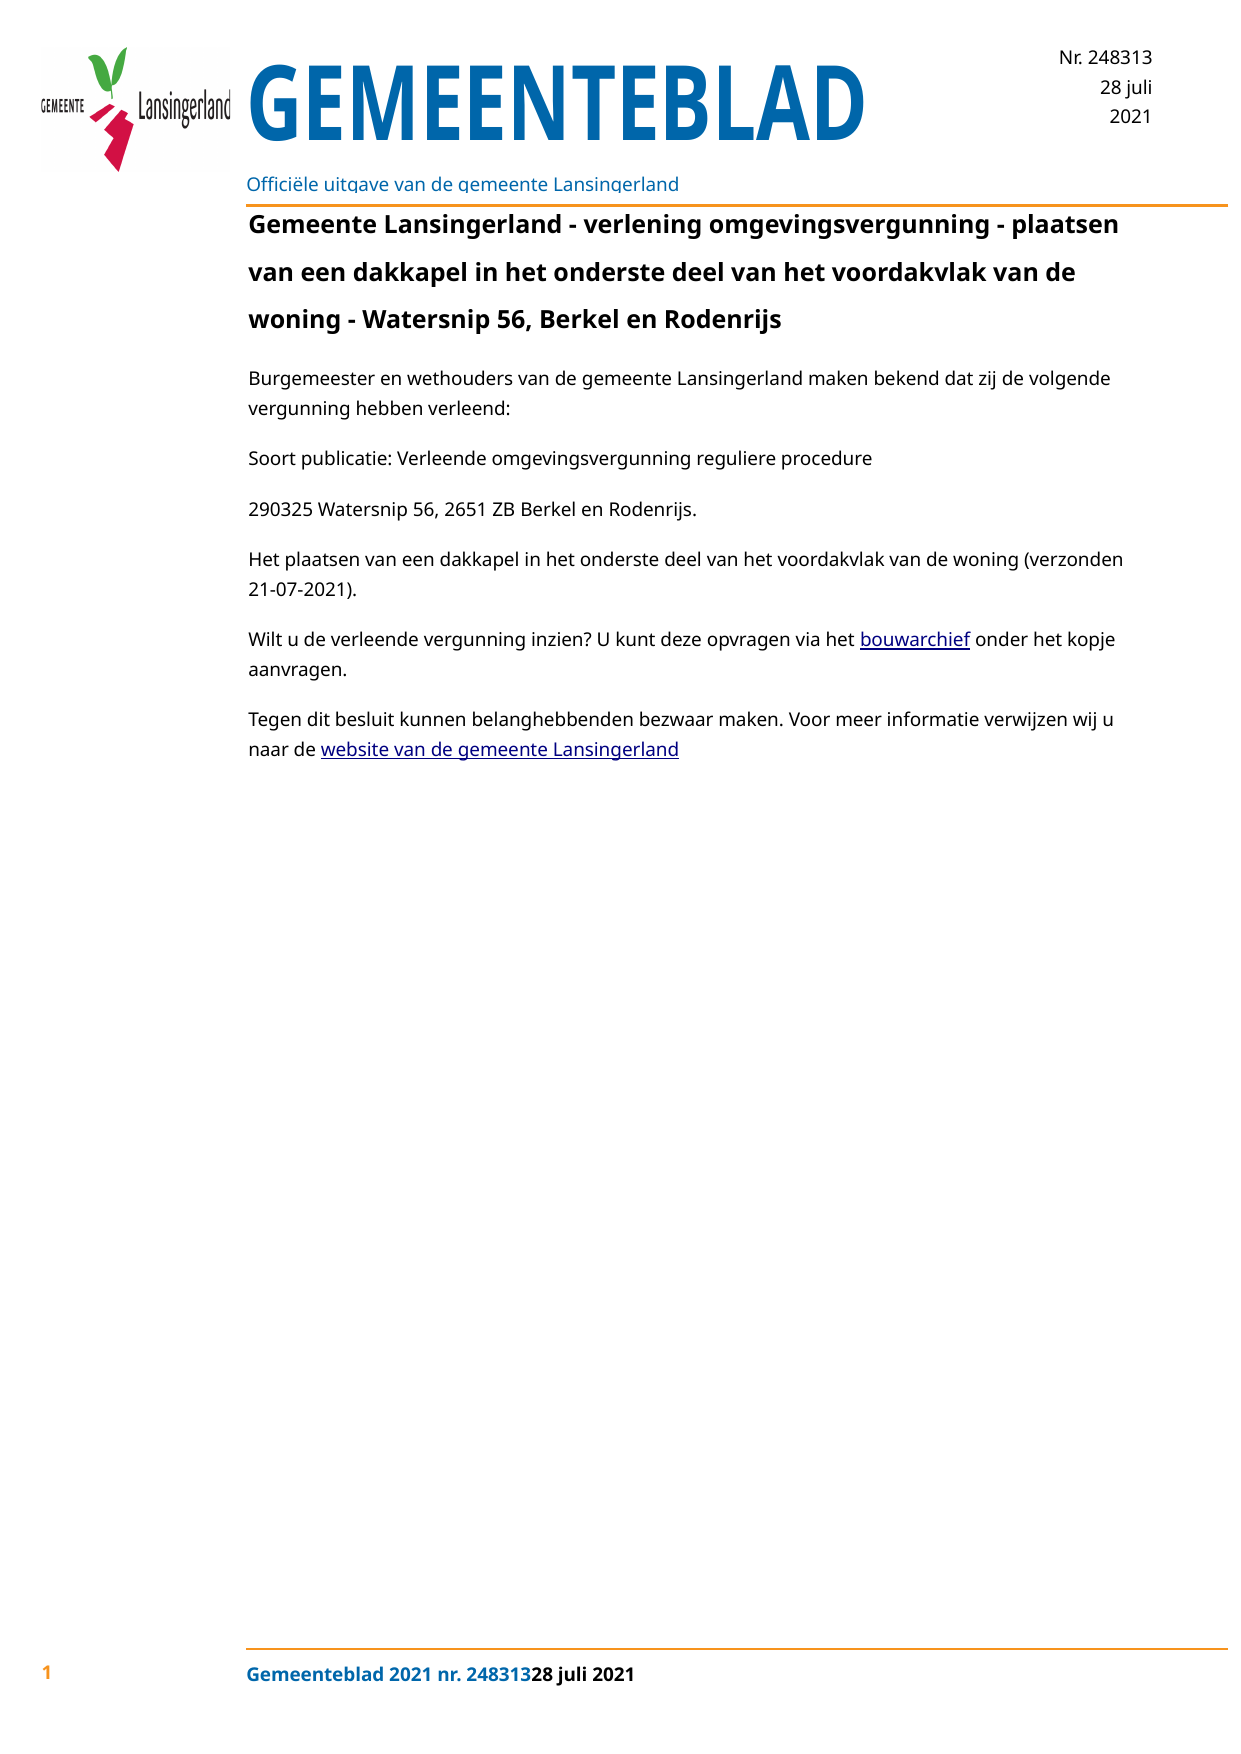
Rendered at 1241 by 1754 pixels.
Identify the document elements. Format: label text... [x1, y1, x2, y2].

text Wilt u de verleende vergunning inzien? U kunt deze opvragen via het bouwarchief onder het kopje aanvragen. [248, 626, 1152, 682]
text Gemeente Lansingerland - verlening omgevingsvergunning - plaatsen van een dakkapel in het onderste deel van het voordakvlak van de woning - Watersnip 56, Berkel en Rodenrijs [248, 207, 1152, 336]
text Het plaatsen van een dakkapel in het onderste deel van het voordakvlak van de woning (verzonden 21-07-2021). [248, 546, 1152, 602]
text 290325 Watersnip 56, 2651 ZB Berkel en Rodenrijs. [248, 496, 1152, 522]
text Soort publicatie: Verleende omgevingsvergunning reguliere procedure [248, 446, 1152, 471]
picture [41, 47, 231, 172]
text Burgemeester en wethouders van de gemeente Lansingerland maken bekend dat zij de volgende vergunning hebben verleend: [248, 366, 1152, 421]
text Tegen dit besluit kunnen belanghebbenden bezwaar maken. Voor meer informatie verwijzen wij u naar de website van de gemeente Lansingerland [248, 706, 1152, 762]
